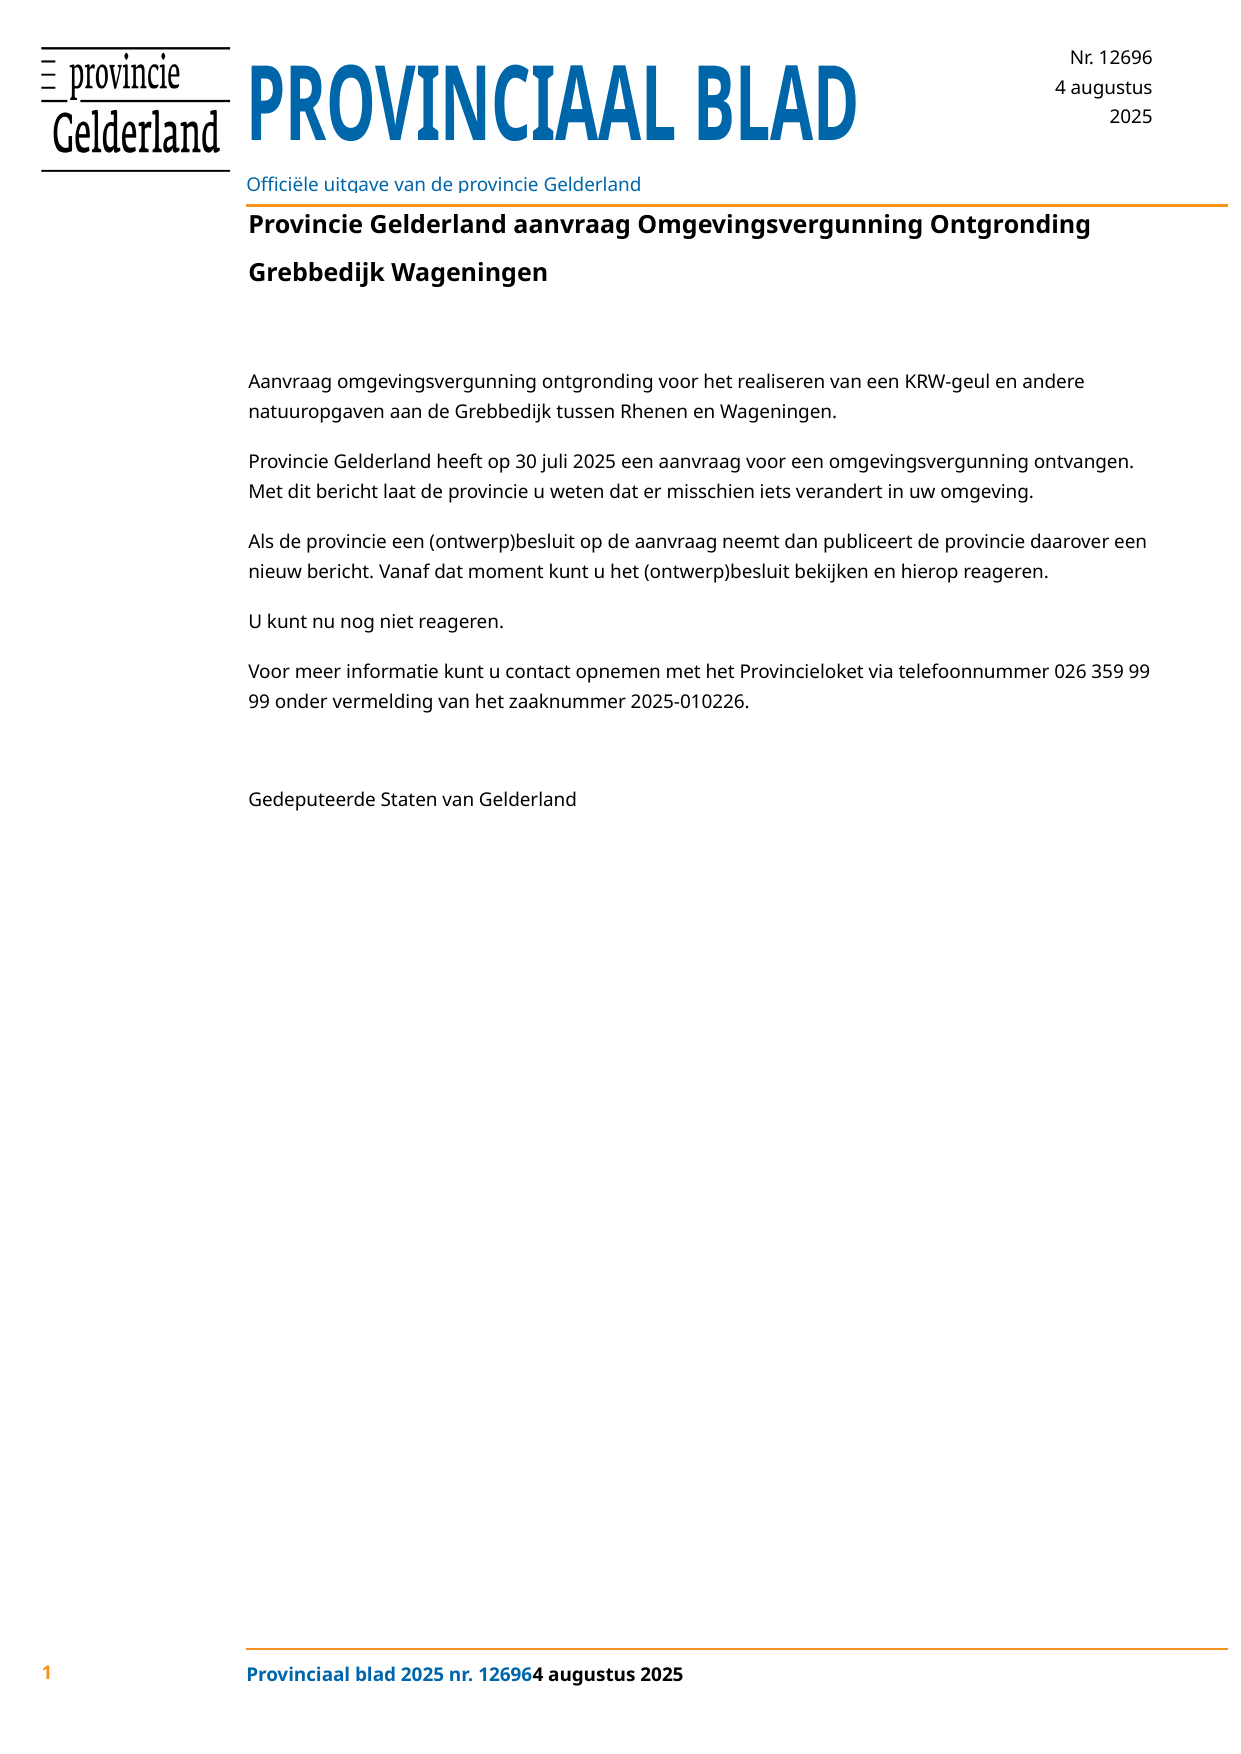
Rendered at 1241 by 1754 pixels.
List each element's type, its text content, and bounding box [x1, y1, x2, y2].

picture [41, 47, 231, 172]
text Voor meer informatie kunt u contact opnemen met het Provincieloket via telefoonnummer 026 359 99 99 onder vermelding van het zaaknummer 2025-010226. [248, 659, 1152, 714]
text U kunt nu nog niet reageren. [248, 608, 1152, 634]
text Provincie Gelderland heeft op 30 juli 2025 een aanvraag voor een omgevingsvergunning ontvangen. Met dit bericht laat de provincie u weten dat er misschien iets verandert in uw omgeving. [248, 448, 1152, 504]
text Als de provincie een (ontwerp)besluit op de aanvraag neemt dan publiceert de provincie daarover een nieuw bericht. Vanaf dat moment kunt u het (ontwerp)besluit bekijken en hierop reageren. [248, 528, 1152, 584]
text Gedeputeerde Staten van Gelderland [248, 787, 1152, 812]
text Aanvraag omgevingsvergunning ontgronding voor het realiseren van een KRW-geul en andere natuuropgaven aan de Grebbedijk tussen Rhenen en Wageningen. [248, 368, 1152, 424]
text Provincie Gelderland aanvraag Omgevingsvergunning Ontgronding Grebbedijk Wageningen [248, 207, 1152, 288]
